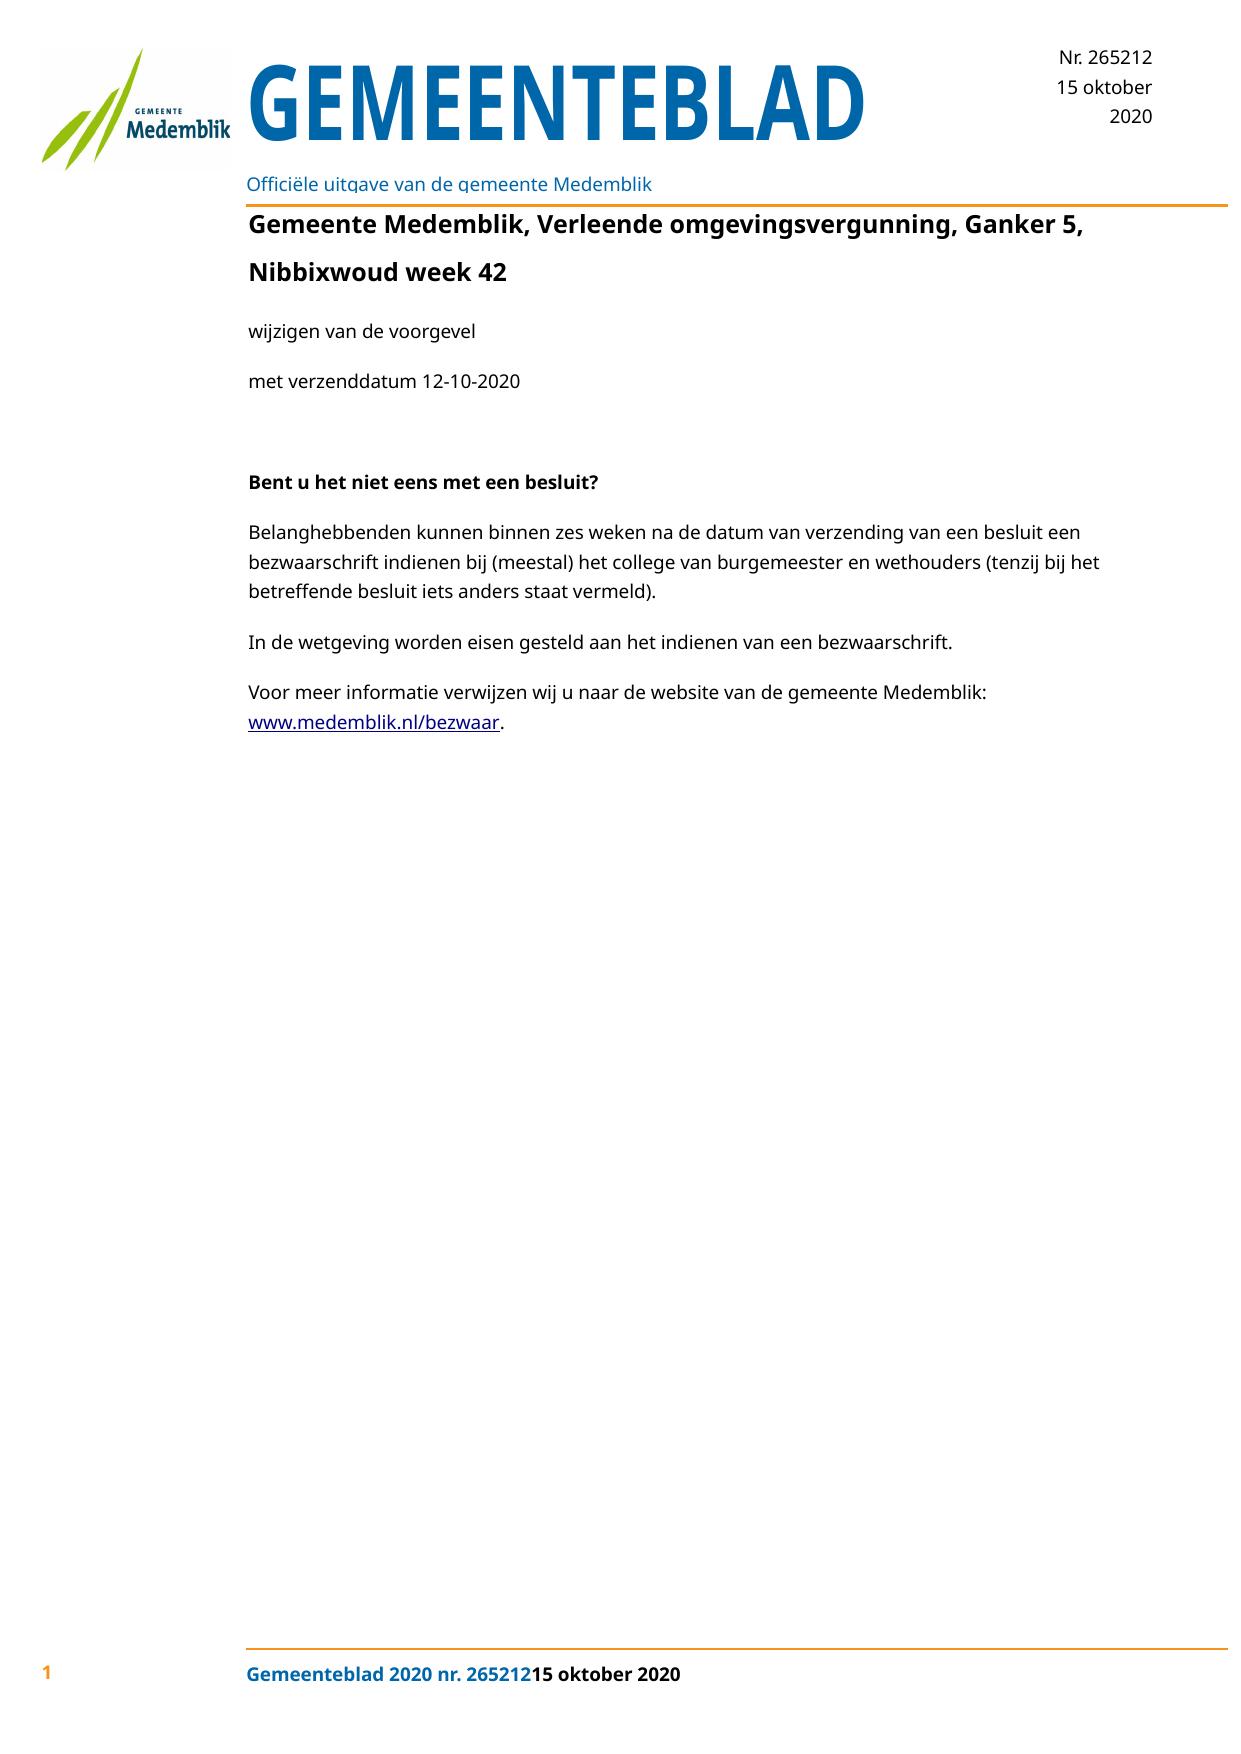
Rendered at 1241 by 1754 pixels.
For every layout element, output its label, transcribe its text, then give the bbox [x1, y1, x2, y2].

text Belanghebbenden kunnen binnen zes weken na de datum van verzending van een besluit een bezwaarschrift indienen bij (meestal) het college van burgemeester en wethouders (tenzij bij het betreffende besluit iets anders staat vermeld). [248, 519, 1152, 604]
text Voor meer informatie verwijzen wij u naar de website van de gemeente Medemblik: www.medemblik.nl/bezwaar. [248, 679, 1152, 735]
text In de wetgeving worden eisen gesteld aan het indienen van een bezwaarschrift. [248, 629, 1152, 655]
text Bent u het niet eens met een besluit? [248, 469, 1152, 495]
picture [41, 47, 231, 172]
text wijzigen van de voorgevel [248, 318, 1152, 344]
text Gemeente Medemblik, Verleende omgevingsvergunning, Ganker 5, Nibbixwoud week 42 [248, 207, 1152, 288]
text met verzenddatum 12-10-2020 [248, 368, 1152, 394]
